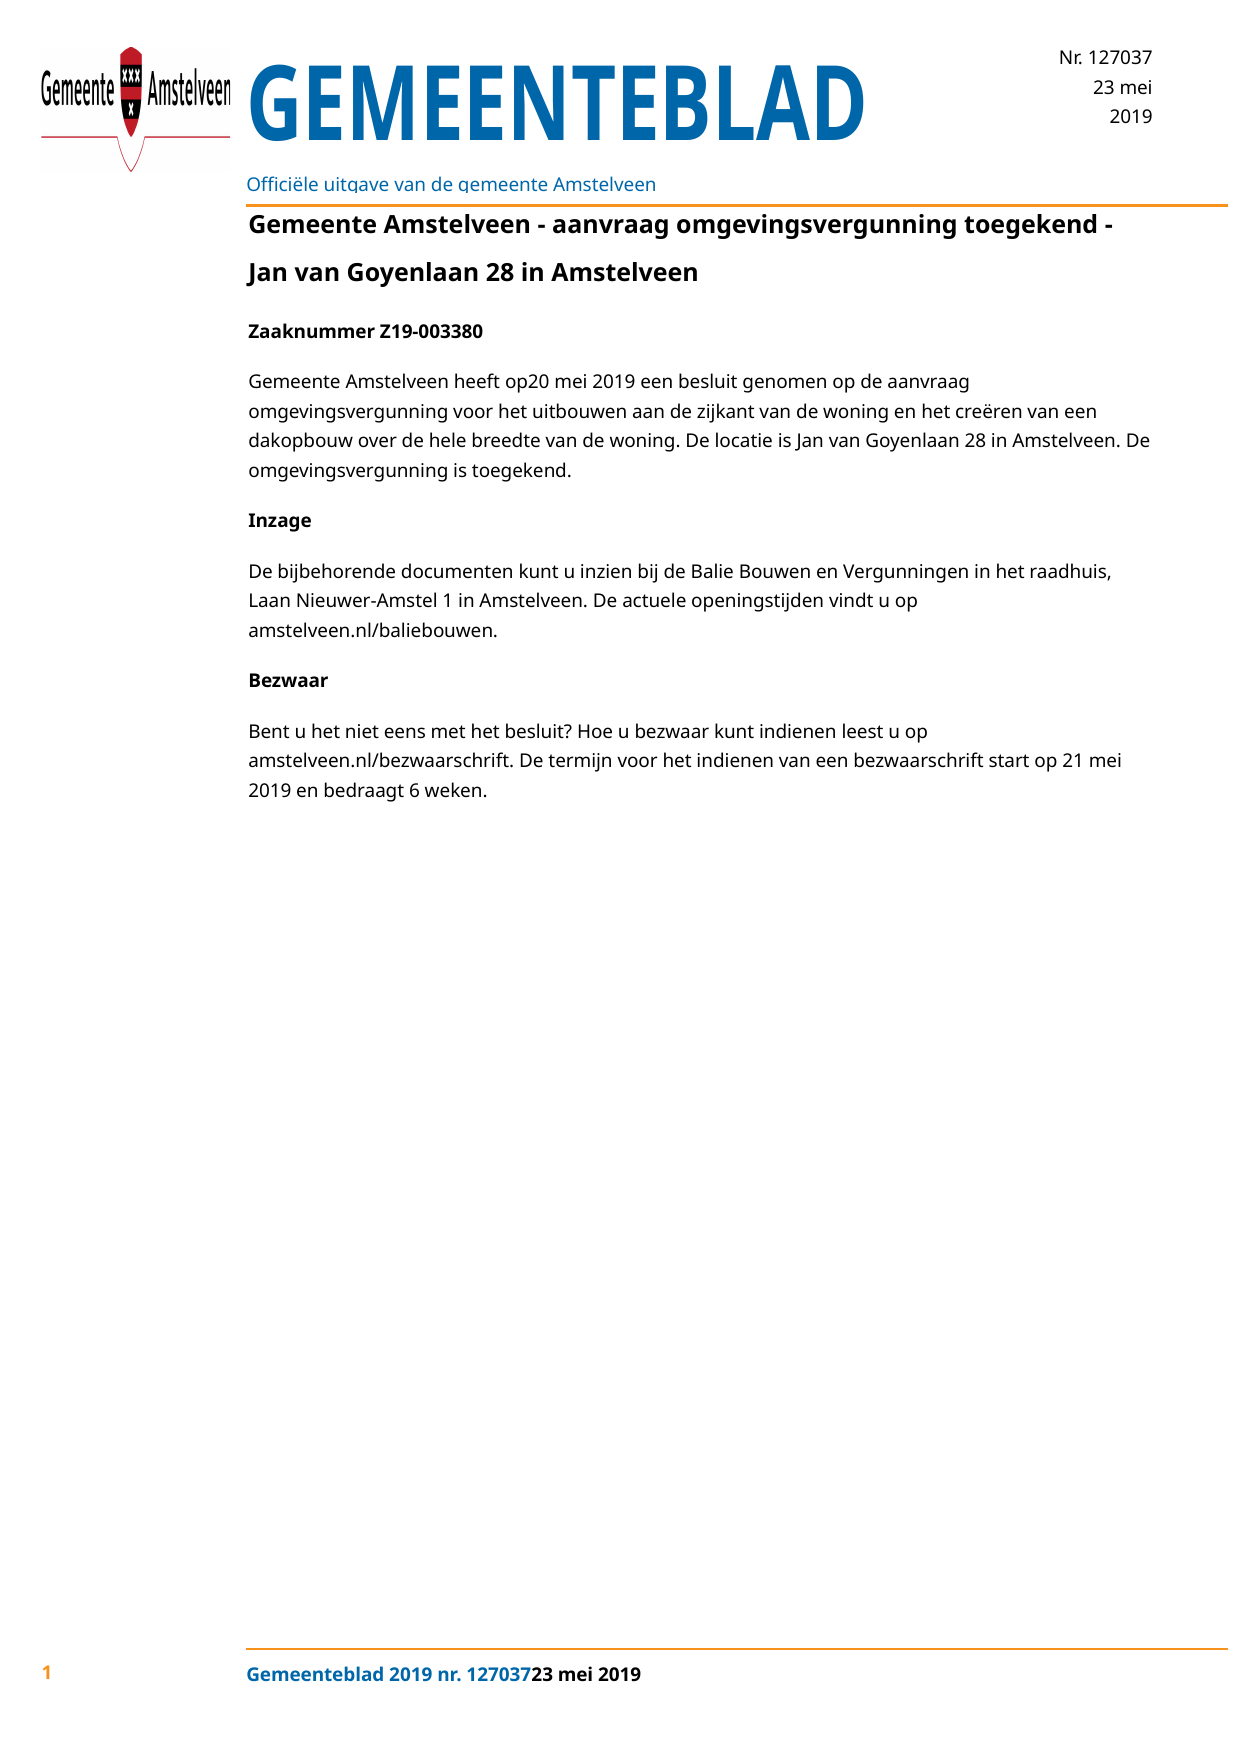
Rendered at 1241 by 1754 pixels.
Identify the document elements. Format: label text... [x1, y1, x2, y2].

text Bent u het niet eens met het besluit? Hoe u bezwaar kunt indienen leest u op amstelveen.nl/bezwaarschrift. De termijn voor het indienen van een bezwaarschrift start op 21 mei 2019 en bedraagt 6 weken. [248, 718, 1152, 803]
text Zaaknummer Z19-003380 [248, 318, 1152, 344]
text Inzage [248, 507, 1152, 533]
text De bijbehorende documenten kunt u inzien bij de Balie Bouwen en Vergunningen in het raadhuis, Laan Nieuwer-Amstel 1 in Amstelveen. De actuele openingstijden vindt u op amstelveen.nl/baliebouwen. [248, 558, 1152, 643]
picture [41, 47, 231, 172]
text Gemeente Amstelveen heeft op20 mei 2019 een besluit genomen op de aanvraag omgevingsvergunning voor het uitbouwen aan de zijkant van de woning en het creëren van een dakopbouw over de hele breedte van de woning. De locatie is Jan van Goyenlaan 28 in Amstelveen. De omgevingsvergunning is toegekend. [248, 368, 1152, 483]
text Bezwaar [248, 667, 1152, 693]
text Gemeente Amstelveen - aanvraag omgevingsvergunning toegekend - Jan van Goyenlaan 28 in Amstelveen [248, 207, 1152, 288]
